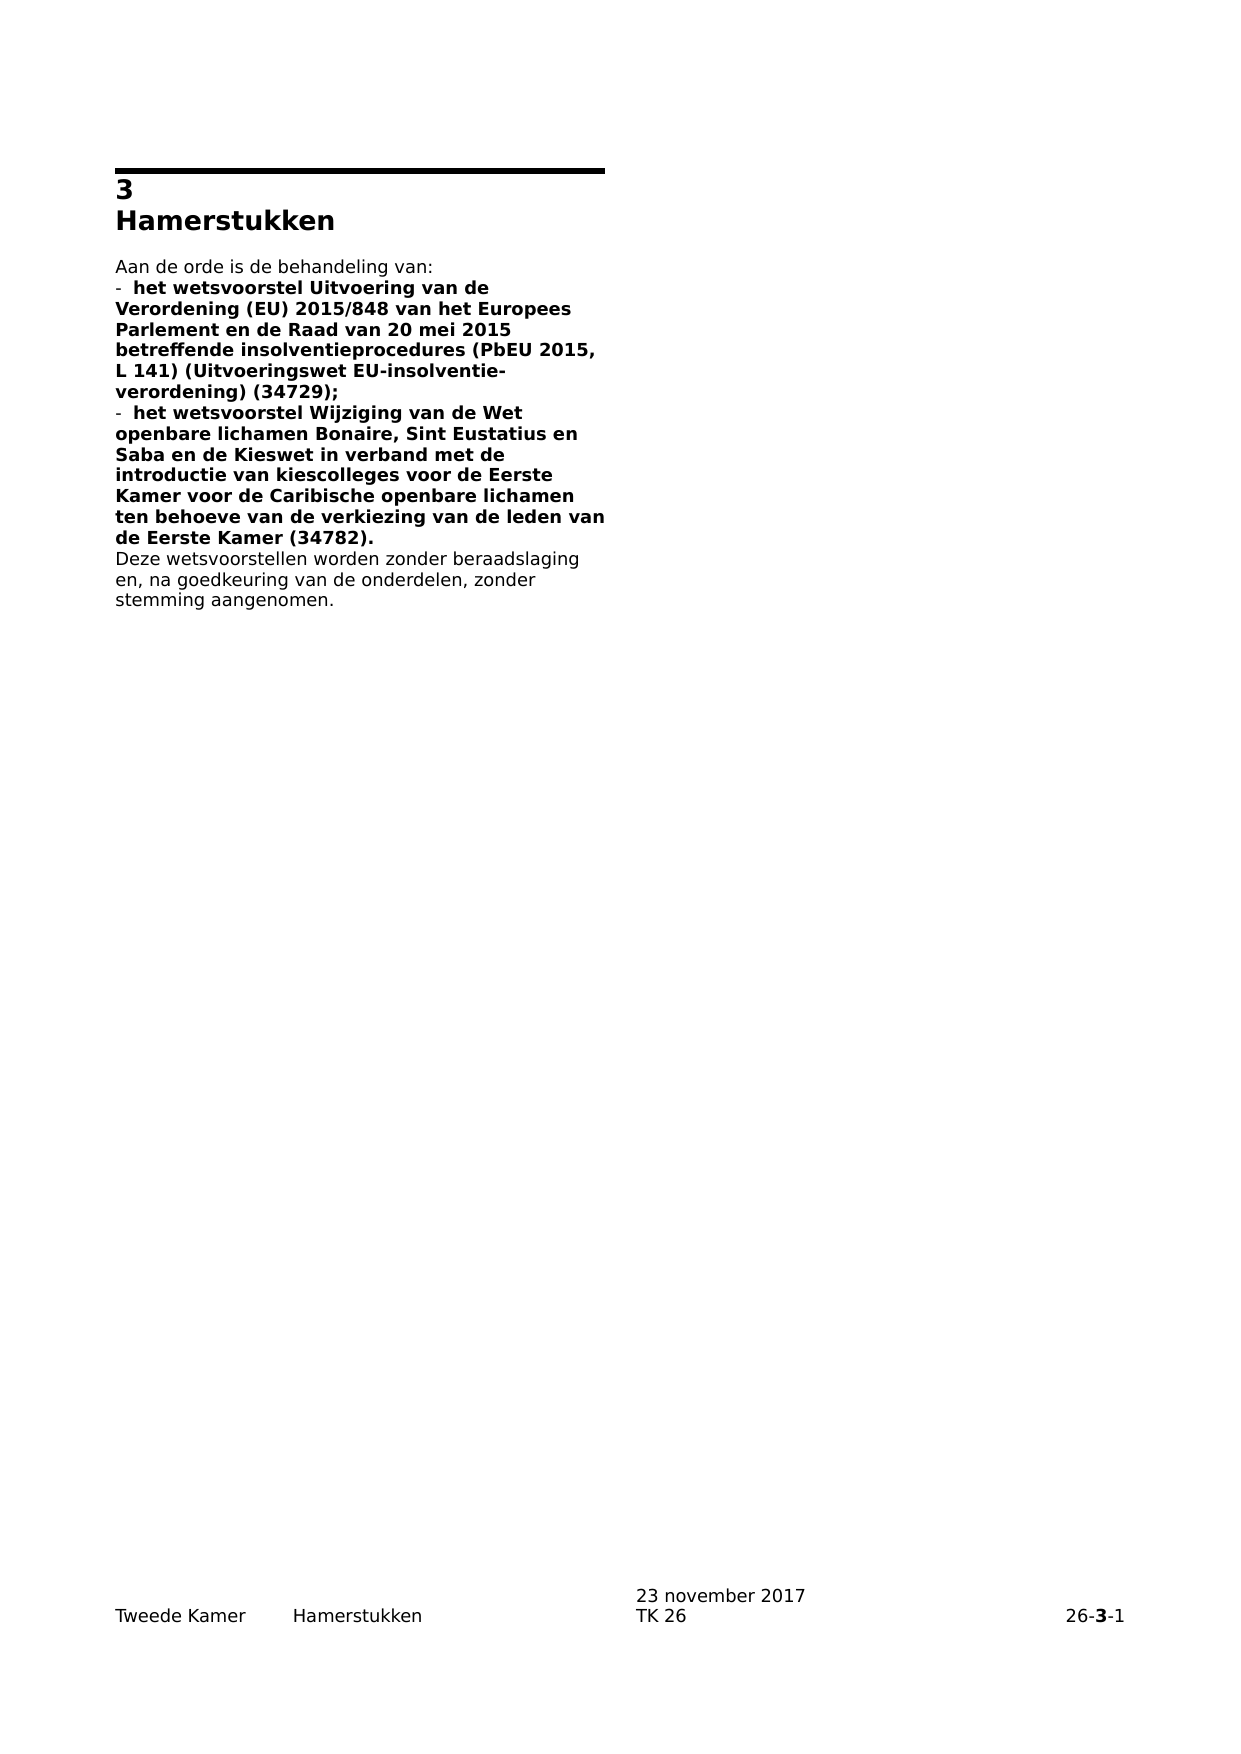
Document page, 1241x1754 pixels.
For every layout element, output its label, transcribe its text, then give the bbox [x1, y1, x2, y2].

list het wetsvoorstel Uitvoering van de Verordening (EU) 2015/848 van het Europees Parlement en de Raad van 20 mei 2015 betreffende insolventieprocedures (PbEU 2015, L 141) (Uitvoeringswet EU-insolventie-verordening) (34729); [115, 278, 605, 403]
title 3 Hamerstukken [115, 174, 605, 237]
list het wetsvoorstel Wijziging van de Wet openbare lichamen Bonaire, Sint Eustatius en Saba en de Kieswet in verband met de introductie van kiescolleges voor de Eerste Kamer voor de Caribische openbare lichamen ten behoeve van de verkiezing van de leden van de Eerste Kamer (34782). [115, 403, 605, 548]
text Aan de orde is de behandeling van: [115, 257, 605, 278]
text Deze wetsvoorstellen worden zonder beraadslaging en, na goedkeuring van de onderdelen, zonder stemming aangenomen. [115, 548, 605, 611]
